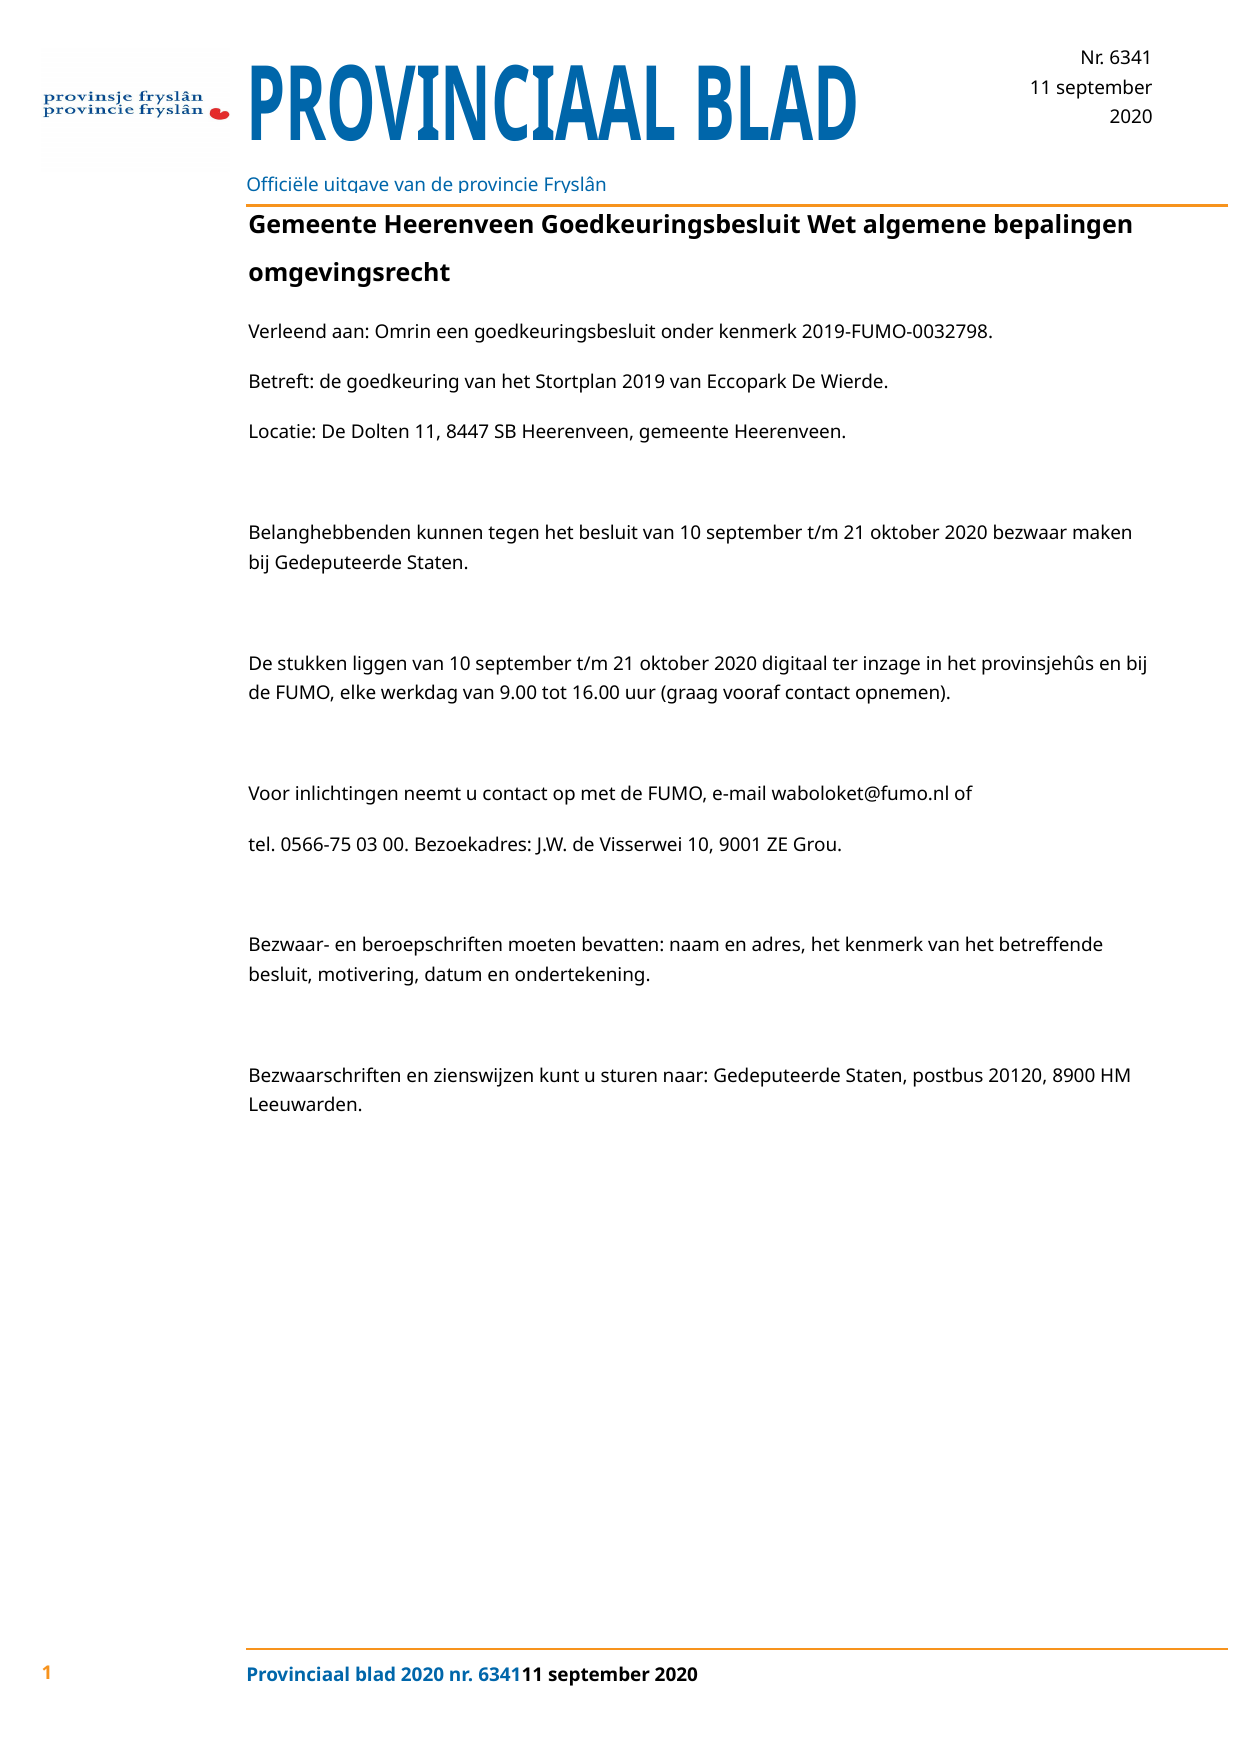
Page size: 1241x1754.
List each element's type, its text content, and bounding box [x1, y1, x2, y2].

text Belanghebbenden kunnen tegen het besluit van 10 september t/m 21 oktober 2020 bezwaar maken bij Gedeputeerde Staten. [248, 519, 1152, 575]
text Locatie: De Dolten 11, 8447 SB Heerenveen, gemeente Heerenveen. [248, 419, 1152, 444]
text Verleend aan: Omrin een goedkeuringsbesluit onder kenmerk 2019-FUMO-0032798. [248, 318, 1152, 344]
text De stukken liggen van 10 september t/m 21 oktober 2020 digitaal ter inzage in het provinsjehûs en bij de FUMO, elke werkdag van 9.00 tot 16.00 uur (graag vooraf contact opnemen). [248, 650, 1152, 705]
text tel. 0566-75 03 00. Bezoekadres: J.W. de Visserwei 10, 9001 ZE Grou. [248, 831, 1152, 857]
picture [41, 47, 231, 172]
text Betreft: de goedkeuring van het Stortplan 2019 van Eccopark De Wierde. [248, 368, 1152, 394]
text Voor inlichtingen neemt u contact op met de FUMO, e-mail waboloket@fumo.nl of [248, 780, 1152, 806]
text Gemeente Heerenveen Goedkeuringsbesluit Wet algemene bepalingen omgevingsrecht [248, 207, 1152, 288]
text Bezwaarschriften en zienswijzen kunt u sturen naar: Gedeputeerde Staten, postbus 20120, 8900 HM Leeuwarden. [248, 1062, 1152, 1117]
text Bezwaar- en beroepschriften moeten bevatten: naam en adres, het kenmerk van het betreffende besluit, motivering, datum en ondertekening. [248, 932, 1152, 987]
